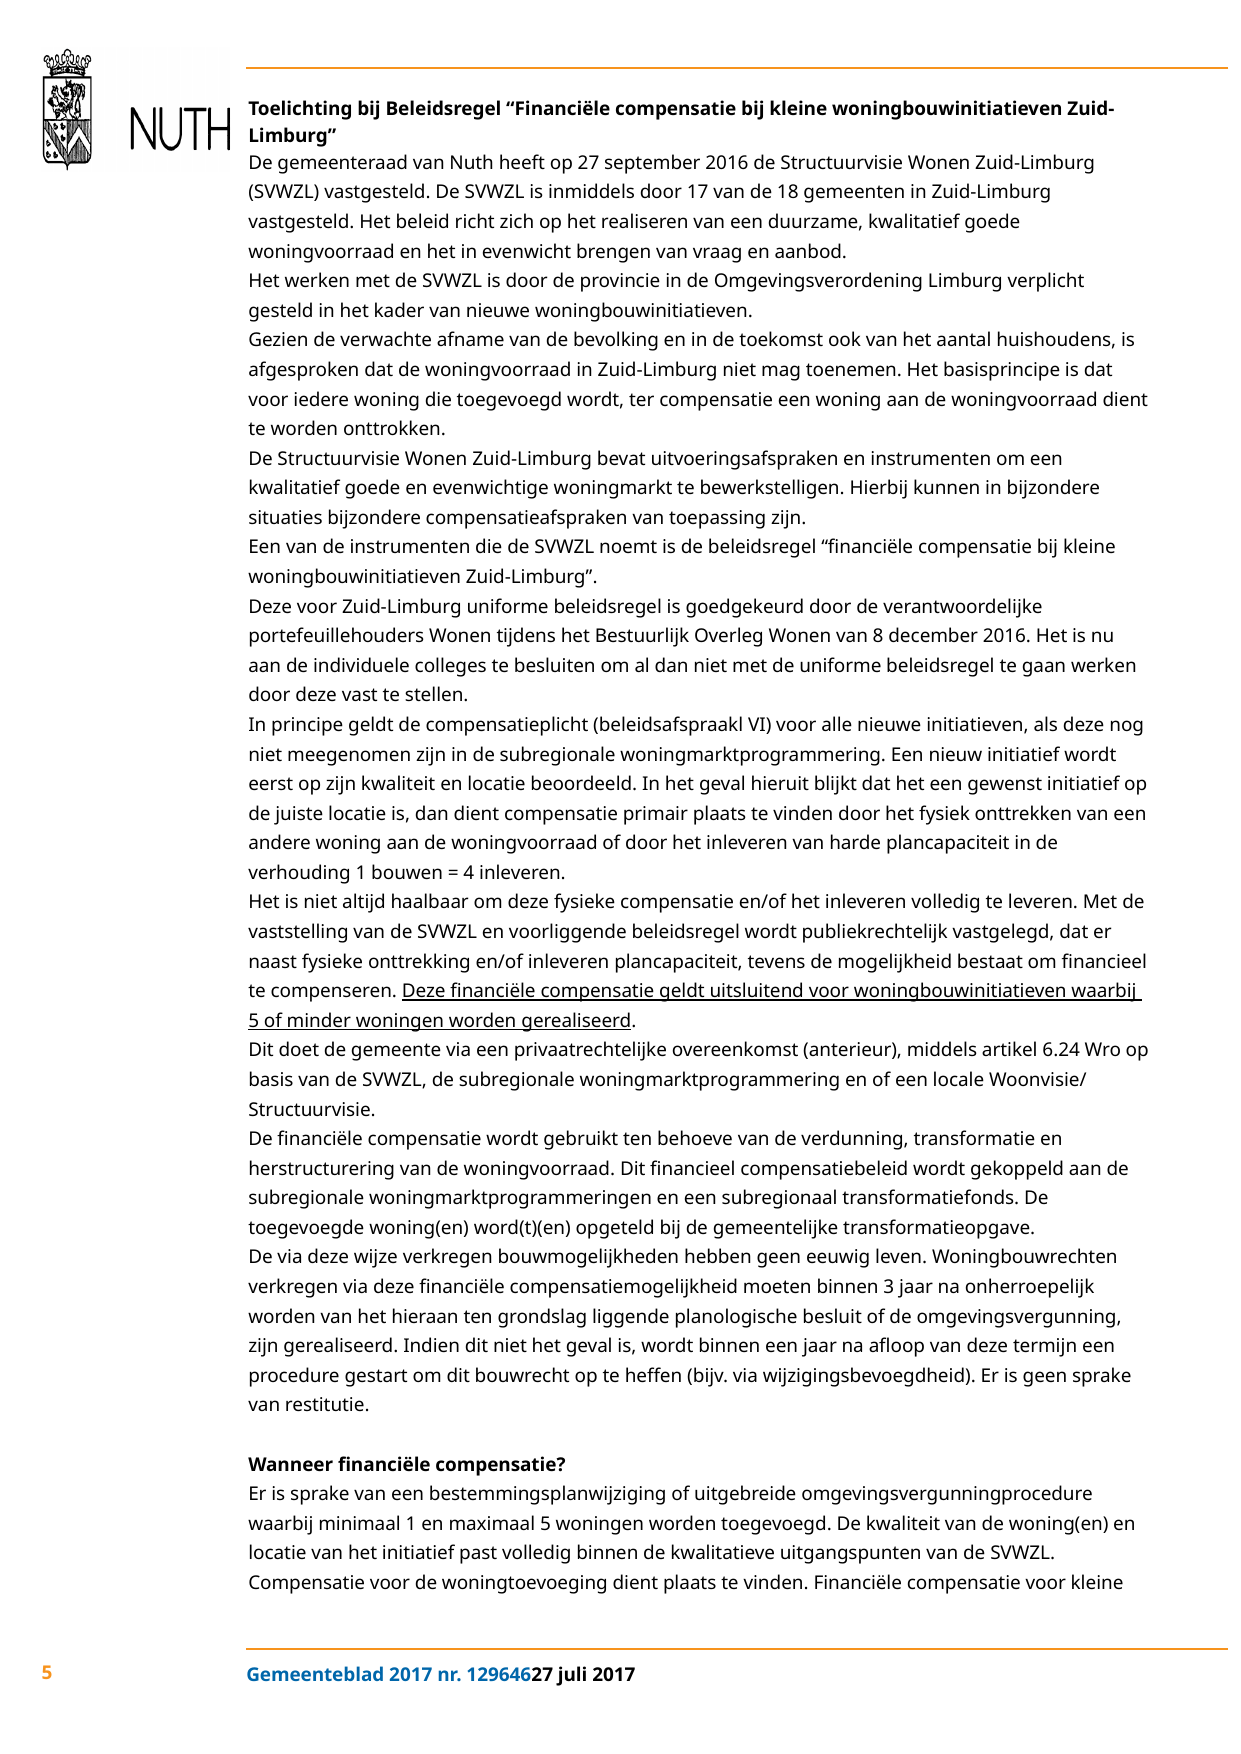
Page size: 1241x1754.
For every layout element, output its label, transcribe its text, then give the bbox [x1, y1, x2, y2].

text Gezien de verwachte afname van de bevolking en in de toekomst ook van het aantal huishoudens, is afgesproken dat de woningvoorraad in Zuid-Limburg niet mag toenemen. Het basisprincipe is dat voor iedere woning die toegevoegd wordt, ter compensatie een woning aan de woningvoorraad dient te worden onttrokken. [248, 327, 1152, 441]
text Het is niet altijd haalbaar om deze fysieke compensatie en/of het inleveren volledig te leveren. Met de vaststelling van de SVWZL en voorliggende beleidsregel wordt publiekrechtelijk vastgelegd, dat er naast fysieke onttrekking en/of inleveren plancapaciteit, tevens de mogelijkheid bestaat om financieel te compenseren. Deze financiële compensatie geldt uitsluitend voor woningbouwinitiatieven waarbij 5 of minder woningen worden gerealiseerd. [248, 889, 1152, 1033]
text In principe geldt de compensatieplicht (beleidsafspraakl VI) voor alle nieuwe initiatieven, als deze nog niet meegenomen zijn in de subregionale woningmarktprogrammering. Een nieuw initiatief wordt eerst op zijn kwaliteit en locatie beoordeeld. In het geval hieruit blijkt dat het een gewenst initiatief op de juiste locatie is, dan dient compensatie primair plaats te vinden door het fysiek onttrekken van een andere woning aan de woningvoorraad of door het inleveren van harde plancapaciteit in de verhouding 1 bouwen = 4 inleveren. [248, 711, 1152, 885]
text Een van de instrumenten die de SVWZL noemt is de beleidsregel “financiële compensatie bij kleine woningbouwinitiatieven Zuid-Limburg”. [248, 534, 1152, 589]
text De via deze wijze verkregen bouwmogelijkheden hebben geen eeuwig leven. Woningbouwrechten verkregen via deze financiële compensatiemogelijkheid moeten binnen 3 jaar na onherroepelijk worden van het hieraan ten grondslag liggende planologische besluit of de omgevingsvergunning, zijn gerealiseerd. Indien dit niet het geval is, wordt binnen een jaar na afloop van deze termijn een procedure gestart om dit bouwrecht op te heffen (bijv. via wijzigingsbevoegdheid). Er is geen sprake van restitutie. [248, 1244, 1152, 1417]
text Het werken met de SVWZL is door de provincie in de Omgevingsverordening Limburg verplicht gesteld in het kader van nieuwe woningbouwinitiatieven. [248, 267, 1152, 323]
text Deze voor Zuid-Limburg uniforme beleidsregel is goedgekeurd door de verantwoordelijke portefeuillehouders Wonen tijdens het Bestuurlijk Overleg Wonen van 8 december 2016. Het is nu aan de individuele colleges te besluiten om al dan niet met de uniforme beleidsregel te gaan werken door deze vast te stellen. [248, 593, 1152, 707]
text Toelichting bij Beleidsregel “Financiële compensatie bij kleine woningbouwinitiatieven Zuid-Limburg” [248, 95, 1152, 149]
text De Structuurvisie Wonen Zuid-Limburg bevat uitvoeringsafspraken en instrumenten om een kwalitatief goede en evenwichtige woningmarkt te bewerkstelligen. Hierbij kunnen in bijzondere situaties bijzondere compensatieafspraken van toepassing zijn. [248, 445, 1152, 530]
text De gemeenteraad van Nuth heeft op 27 september 2016 de Structuurvisie Wonen Zuid-Limburg (SVWZL) vastgesteld. De SVWZL is inmiddels door 17 van de 18 gemeenten in Zuid-Limburg vastgesteld. Het beleid richt zich op het realiseren van een duurzame, kwalitatief goede woningvoorraad en het in evenwicht brengen van vraag en aanbod. [248, 149, 1152, 263]
text Wanneer financiële compensatie? [248, 1451, 1152, 1476]
text Er is sprake van een bestemmingsplanwijziging of uitgebreide omgevingsvergunningprocedure waarbij minimaal 1 en maximaal 5 woningen worden toegevoegd. De kwaliteit van de woning(en) en locatie van het initiatief past volledig binnen de kwalitatieve uitgangspunten van de SVWZL. Compensatie voor de woningtoevoeging dient plaats te vinden. Financiële compensatie voor kleine [248, 1480, 1152, 1595]
picture [41, 47, 231, 172]
text De financiële compensatie wordt gebruikt ten behoeve van de verdunning, transformatie en herstructurering van de woningvoorraad. Dit financieel compensatiebeleid wordt gekoppeld aan de subregionale woningmarktprogrammeringen en een subregionaal transformatiefonds. De toegevoegde woning(en) word(t)(en) opgeteld bij de gemeentelijke transformatieopgave. [248, 1125, 1152, 1240]
text Dit doet de gemeente via een privaatrechtelijke overeenkomst (anterieur), middels artikel 6.24 Wro op basis van de SVWZL, de subregionale woningmarktprogrammering en of een locale Woonvisie/ Structuurvisie. [248, 1037, 1152, 1121]
